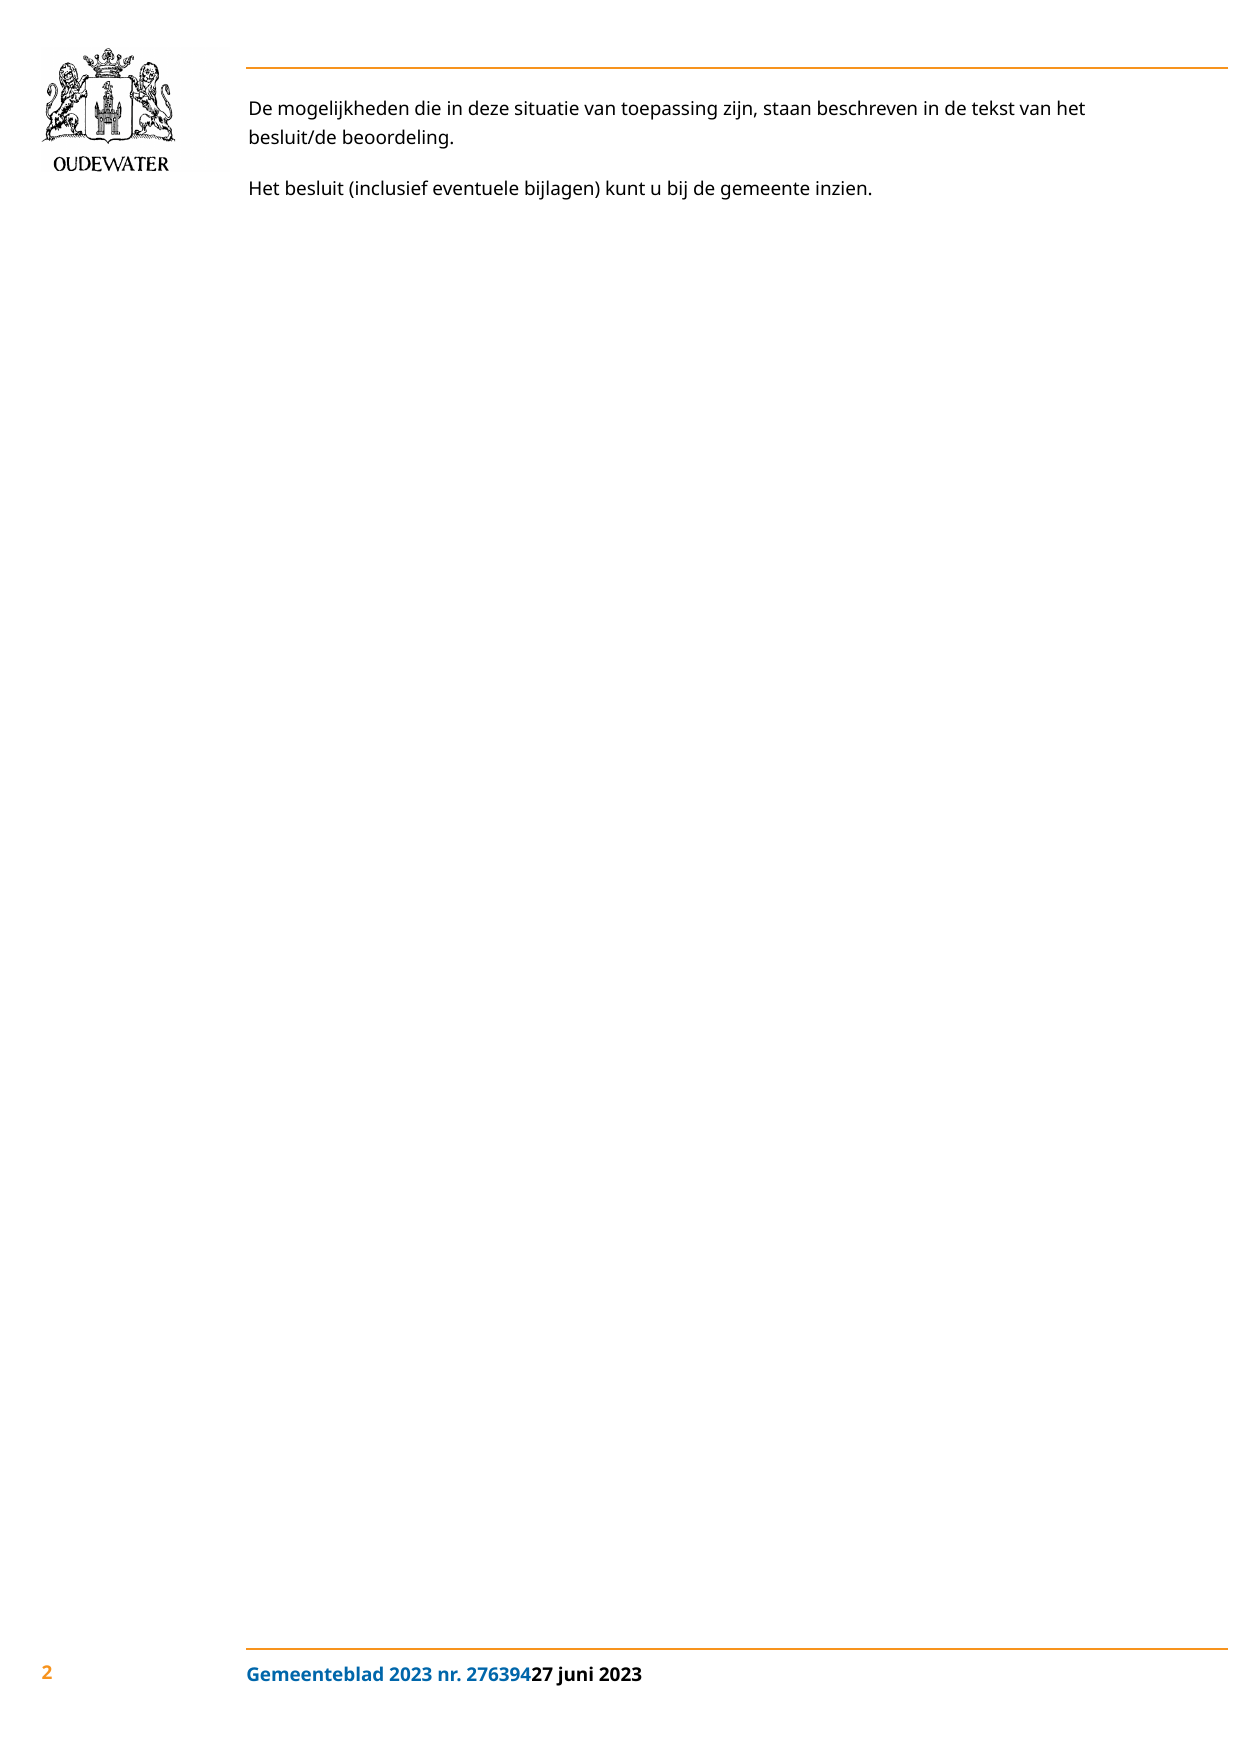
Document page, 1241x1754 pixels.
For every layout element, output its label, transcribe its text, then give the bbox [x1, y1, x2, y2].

text De mogelijkheden die in deze situatie van toepassing zijn, staan beschreven in de tekst van het besluit/de beoordeling. [248, 95, 1152, 150]
text Het besluit (inclusief eventuele bijlagen) kunt u bij de gemeente inzien. [248, 175, 1152, 201]
picture [41, 47, 231, 172]
